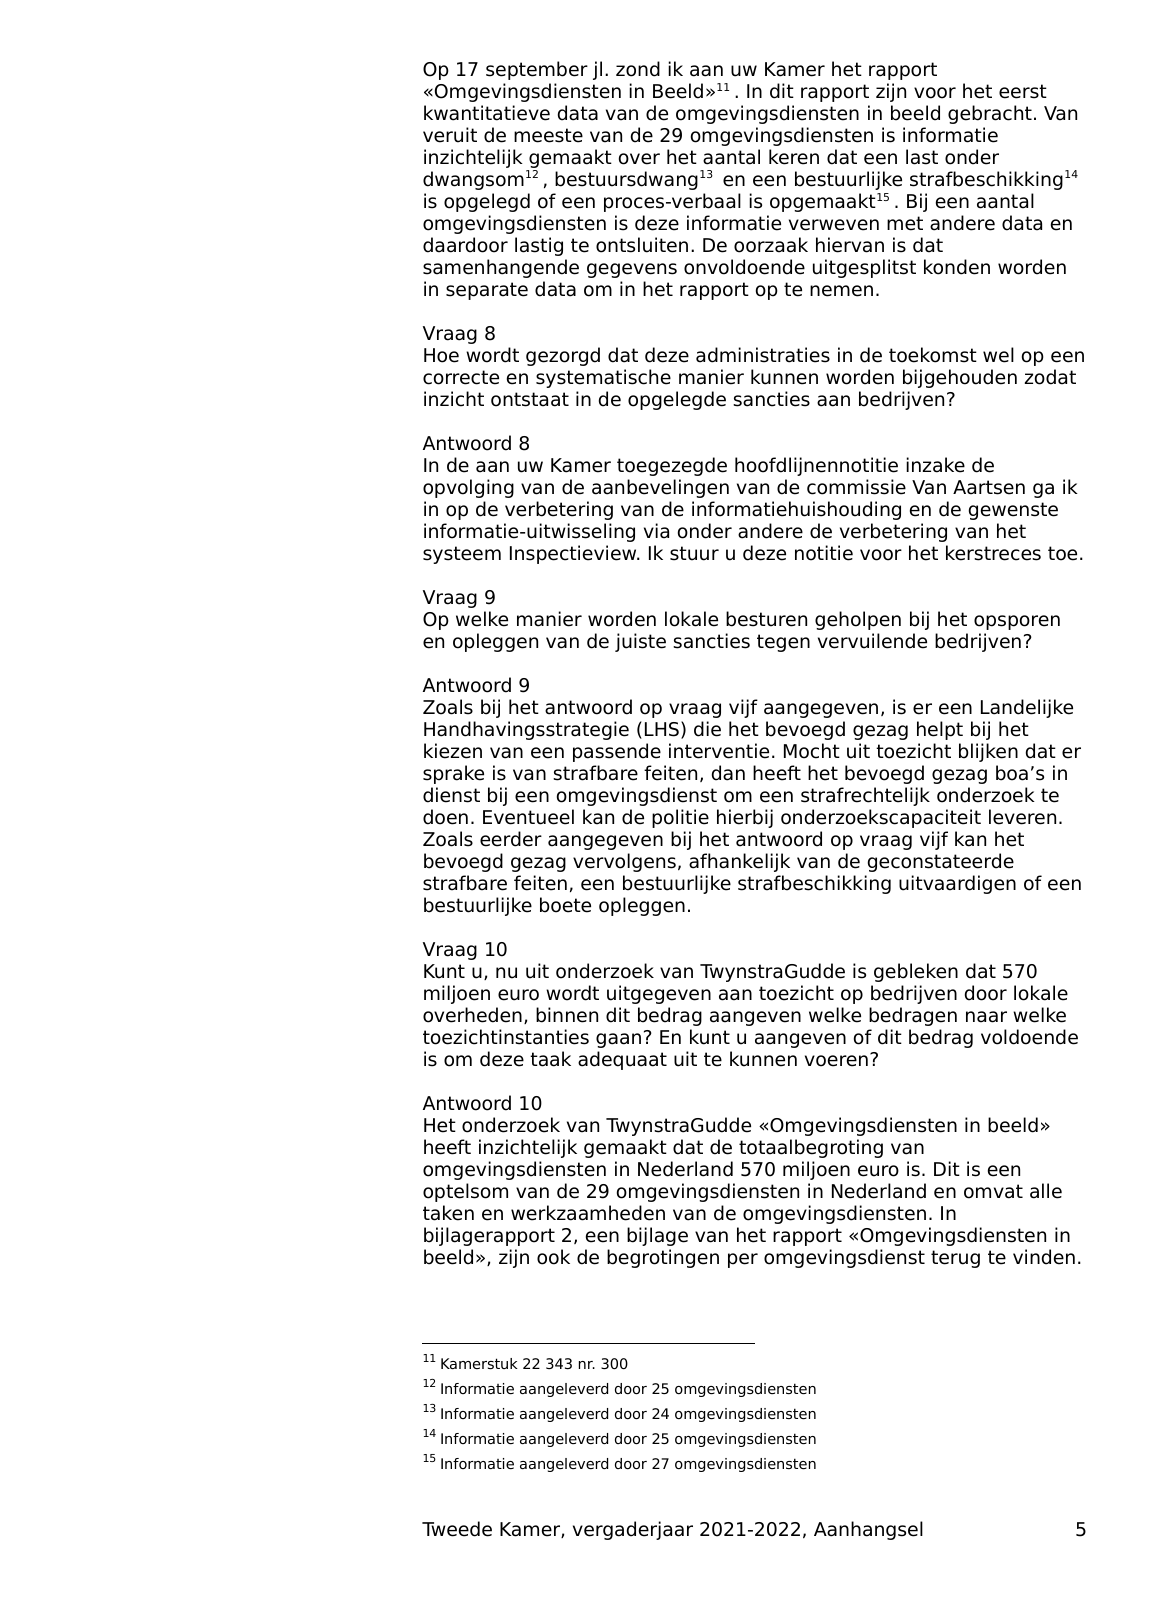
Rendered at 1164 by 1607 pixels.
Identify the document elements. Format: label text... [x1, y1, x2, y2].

text Informatie aangeleverd door 27 omgevingsdiensten [422, 1452, 1087, 1474]
text Op 17 september jl. zond ik aan uw Kamer het rapport «Omgevingsdiensten in Beeld». In dit rapport zijn voor het eerst kwantitatieve data van de omgevingsdiensten in beeld gebracht. Van veruit de meeste van de 29 omgevingsdiensten is informatie inzichtelijk gemaakt over het aantal keren dat een last onder dwangsom, bestuursdwang en een bestuurlijke strafbeschikking is opgelegd of een proces-verbaal is opgemaakt. Bij een aantal omgevingsdiensten is deze informatie verweven met andere data en daardoor lastig te ontsluiten. De oorzaak hiervan is dat samenhangende gegevens onvoldoende uitgesplitst konden worden in separate data om in het rapport op te nemen. [422, 59, 1087, 301]
text Informatie aangeleverd door 25 omgevingsdiensten [422, 1427, 1087, 1449]
text Vraag 8 [422, 323, 1087, 345]
text Zoals bij het antwoord op vraag vijf aangegeven, is er een Landelijke Handhavingsstrategie (LHS) die het bevoegd gezag helpt bij het kiezen van een passende interventie. Mocht uit toezicht blijken dat er sprake is van strafbare feiten, dan heeft het bevoegd gezag boa’s in dienst bij een omgevingsdienst om een strafrechtelijk onderzoek te doen. Eventueel kan de politie hierbij onderzoekscapaciteit leveren. [422, 697, 1087, 829]
text Informatie aangeleverd door 24 omgevingsdiensten [422, 1402, 1087, 1424]
text Vraag 9 [422, 587, 1087, 609]
text Op welke manier worden lokale besturen geholpen bij het opsporen en opleggen van de juiste sancties tegen vervuilende bedrijven? [422, 609, 1087, 653]
text Hoe wordt gezorgd dat deze administraties in de toekomst wel op een correcte en systematische manier kunnen worden bijgehouden zodat inzicht ontstaat in de opgelegde sancties aan bedrijven? [422, 345, 1087, 411]
text Antwoord 10 [422, 1093, 1087, 1115]
text Antwoord 9 [422, 675, 1087, 697]
text Antwoord 8 [422, 433, 1087, 455]
text Het onderzoek van TwynstraGudde «Omgevingsdiensten in beeld» heeft inzichtelijk gemaakt dat de totaalbegroting van omgevingsdiensten in Nederland 570 miljoen euro is. Dit is een optelsom van de 29 omgevingsdiensten in Nederland en omvat alle taken en werkzaamheden van de omgevingsdiensten. In bijlagerapport 2, een bijlage van het rapport «Omgevingsdiensten in beeld», zijn ook de begrotingen per omgevingsdienst terug te vinden. [422, 1115, 1087, 1269]
text Kunt u, nu uit onderzoek van TwynstraGudde is gebleken dat 570 miljoen euro wordt uitgegeven aan toezicht op bedrijven door lokale overheden, binnen dit bedrag aangeven welke bedragen naar welke toezichtinstanties gaan? En kunt u aangeven of dit bedrag voldoende is om deze taak adequaat uit te kunnen voeren? [422, 961, 1087, 1071]
text Informatie aangeleverd door 25 omgevingsdiensten [422, 1377, 1087, 1399]
text Kamerstuk 22 343 nr. 300 [422, 1352, 1087, 1374]
text In de aan uw Kamer toegezegde hoofdlijnennotitie inzake de opvolging van de aanbevelingen van de commissie Van Aartsen ga ik in op de verbetering van de informatiehuishouding en de gewenste informatie-uitwisseling via onder andere de verbetering van het systeem Inspectieview. Ik stuur u deze notitie voor het kerstreces toe. [422, 455, 1087, 565]
text Vraag 10 [422, 939, 1087, 961]
text Zoals eerder aangegeven bij het antwoord op vraag vijf kan het bevoegd gezag vervolgens, afhankelijk van de geconstateerde strafbare feiten, een bestuurlijke strafbeschikking uitvaardigen of een bestuurlijke boete opleggen. [422, 829, 1087, 917]
